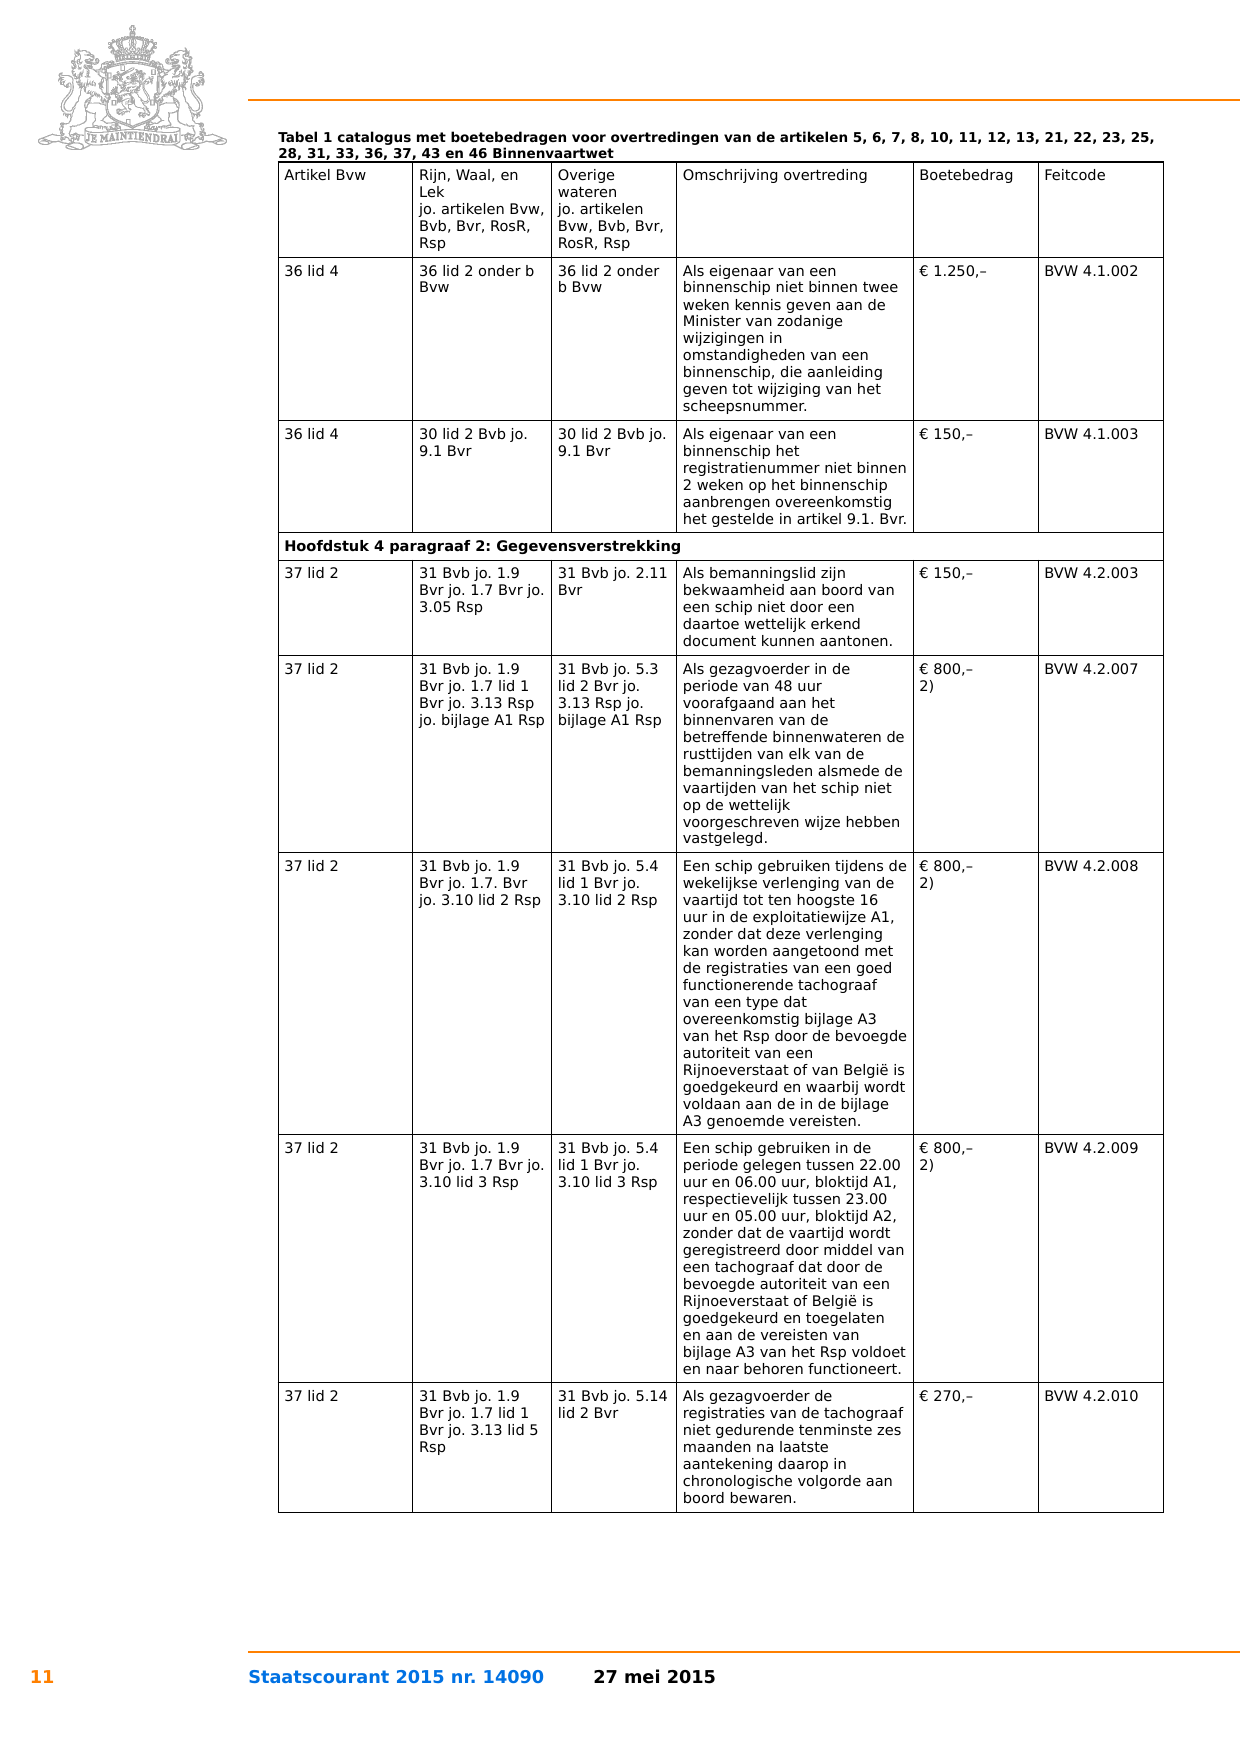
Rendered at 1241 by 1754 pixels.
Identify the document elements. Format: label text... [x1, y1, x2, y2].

table_cell 36 lid 4 [279, 258, 412, 420]
table_cell 31 Bvb jo. 5.14 lid 2 Bvr [552, 1383, 676, 1512]
table_cell BVW 4.2.008 [1039, 853, 1163, 1134]
table_cell BVW 4.2.003 [1039, 561, 1163, 655]
table_cell 36 lid 4 [279, 421, 412, 532]
table_cell 36 lid 2 onder b Bvw [413, 258, 551, 420]
table_cell Rijn, Waal, en Lek jo. artikelen Bvw, Bvb, Bvr, RosR, Rsp [413, 163, 551, 257]
table_cell 31 Bvb jo. 5.3 lid 2 Bvr jo. 3.13 Rsp jo. bijlage A1 Rsp [552, 656, 676, 852]
table_cell 37 lid 2 [279, 1383, 412, 1512]
table_cell 31 Bvb jo. 1.9 Bvr jo. 1.7 Bvr jo. 3.10 lid 3 Rsp [413, 1135, 551, 1382]
table_cell 31 Bvb jo. 5.4 lid 1 Bvr jo. 3.10 lid 2 Rsp [552, 853, 676, 1134]
table_cell Hoofdstuk 4 paragraaf 2: Gegevensverstrekking [279, 533, 1163, 559]
table_cell Een schip gebruiken in de periode gelegen tussen 22.00 uur en 06.00 uur, bloktijd A1, respectievelijk tussen 23.00 uur en 05.00 uur, bloktijd A2, zonder dat de vaartijd wordt geregistreerd door middel van een tachograaf dat door de bevoegde autoriteit van een Rijnoeverstaat of België is goedgekeurd en toegelaten en aan de vereisten van bijlage A3 van het Rsp voldoet en naar behoren functioneert. [677, 1135, 913, 1382]
table_cell Als gezagvoerder de registraties van de tachograaf niet gedurende tenminste zes maanden na laatste aantekening daarop in chronologische volgorde aan boord bewaren. [677, 1383, 913, 1512]
table_cell BVW 4.1.002 [1039, 258, 1163, 420]
table_cell 37 lid 2 [279, 561, 412, 655]
table_cell Artikel Bvw [279, 163, 412, 257]
table_cell Als eigenaar van een binnenschip het registratienummer niet binnen 2 weken op het binnenschip aanbrengen overeenkomstig het gestelde in artikel 9.1. Bvr. [677, 421, 913, 532]
table_cell 30 lid 2 Bvb jo. 9.1 Bvr [413, 421, 551, 532]
table_cell 30 lid 2 Bvb jo. 9.1 Bvr [552, 421, 676, 532]
table_cell 37 lid 2 [279, 1135, 412, 1382]
table_cell Als eigenaar van een binnenschip niet binnen twee weken kennis geven aan de Minister van zodanige wijzigingen in omstandigheden van een binnenschip, die aanleiding geven tot wijziging van het scheepsnummer. [677, 258, 913, 420]
table_cell BVW 4.1.003 [1039, 421, 1163, 532]
table_cell 31 Bvb jo. 1.9 Bvr jo. 1.7 Bvr jo. 3.05 Rsp [413, 561, 551, 655]
table_cell 31 Bvb jo. 2.11 Bvr [552, 561, 676, 655]
table_cell 31 Bvb jo. 1.9 Bvr jo. 1.7. Bvr jo. 3.10 lid 2 Rsp [413, 853, 551, 1134]
table_cell € 1.250,– [914, 258, 1038, 420]
table_cell Overige wateren jo. artikelen Bvw, Bvb, Bvr, RosR, Rsp [552, 163, 676, 257]
table_cell 31 Bvb jo. 1.9 Bvr jo. 1.7 lid 1 Bvr jo. 3.13 Rsp jo. bijlage A1 Rsp [413, 656, 551, 852]
table_cell Feitcode [1039, 163, 1163, 257]
table_cell € 800,– 2) [914, 853, 1038, 1134]
table_cell BVW 4.2.010 [1039, 1383, 1163, 1512]
table_cell 37 lid 2 [279, 656, 412, 852]
table_cell 31 Bvb jo. 5.4 lid 1 Bvr jo. 3.10 lid 3 Rsp [552, 1135, 676, 1382]
table_cell € 800,– 2) [914, 656, 1038, 852]
table_cell € 150,– [914, 421, 1038, 532]
table_cell Boetebedrag [914, 163, 1038, 257]
table_cell 36 lid 2 onder b Bvw [552, 258, 676, 420]
table_cell Als bemanningslid zijn bekwaamheid aan boord van een schip niet door een daartoe wettelijk erkend document kunnen aantonen. [677, 561, 913, 655]
table_cell BVW 4.2.009 [1039, 1135, 1163, 1382]
table_cell € 270,– [914, 1383, 1038, 1512]
table_cell Als gezagvoerder in de periode van 48 uur voorafgaand aan het binnenvaren van de betreffende binnenwateren de rusttijden van elk van de bemanningsleden alsmede de vaartijden van het schip niet op de wettelijk voorgeschreven wijze hebben vastgelegd. [677, 656, 913, 852]
table_cell 37 lid 2 [279, 853, 412, 1134]
table_header Tabel 1 catalogus met boetebedragen voor overtredingen van de artikelen 5, 6, 7, 8, 10, 11, 12, 13, 21, 22, 23, 25, 28, 31, 33, 36, 37, 43 en 46 Binnenvaartwet [278, 130, 1163, 161]
table_cell BVW 4.2.007 [1039, 656, 1163, 852]
table_cell 31 Bvb jo. 1.9 Bvr jo. 1.7 lid 1 Bvr jo. 3.13 lid 5 Rsp [413, 1383, 551, 1512]
picture [38, 25, 227, 150]
table_cell € 150,– [914, 561, 1038, 655]
table_cell Omschrijving overtreding [677, 163, 913, 257]
table_cell Een schip gebruiken tijdens de wekelijkse verlenging van de vaartijd tot ten hoogste 16 uur in de exploitatiewijze A1, zonder dat deze verlenging kan worden aangetoond met de registraties van een goed functionerende tachograaf van een type dat overeenkomstig bijlage A3 van het Rsp door de bevoegde autoriteit van een Rijnoeverstaat of van België is goedgekeurd en waarbij wordt voldaan aan de in de bijlage A3 genoemde vereisten. [677, 853, 913, 1134]
table_cell € 800,– 2) [914, 1135, 1038, 1382]
